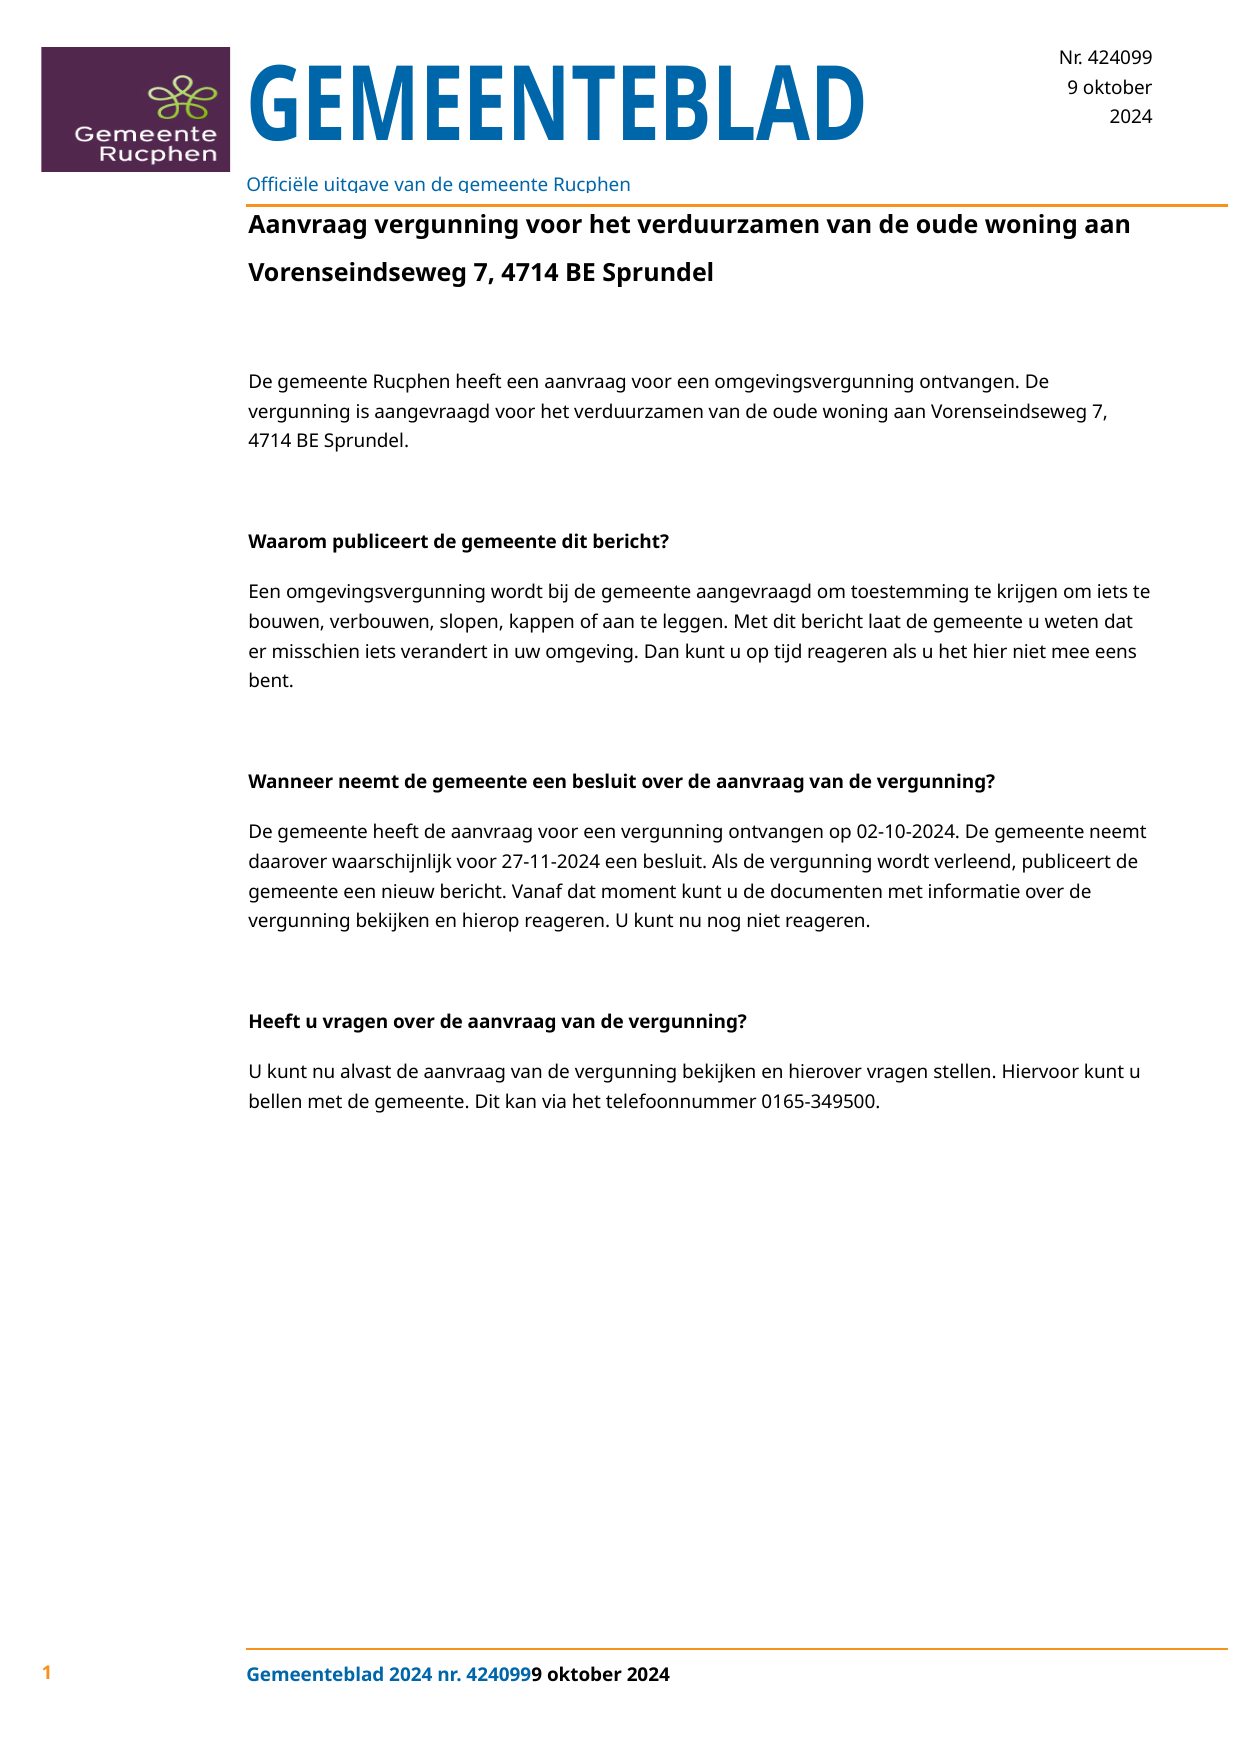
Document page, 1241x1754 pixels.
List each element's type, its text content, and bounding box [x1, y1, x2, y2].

text Een omgevingsvergunning wordt bij de gemeente aangevraagd om toestemming te krijgen om iets te bouwen, verbouwen, slopen, kappen of aan te leggen. Met dit bericht laat de gemeente u weten dat er misschien iets verandert in uw omgeving. Dan kunt u op tijd reageren als u het hier niet mee eens bent. [248, 579, 1152, 693]
text Heeft u vragen over de aanvraag van de vergunning? [248, 1008, 1152, 1034]
text De gemeente Rucphen heeft een aanvraag voor een omgevingsvergunning ontvangen. De vergunning is aangevraagd voor het verduurzamen van de oude woning aan Vorenseindseweg 7, 4714 BE Sprundel. [248, 368, 1152, 453]
text De gemeente heeft de aanvraag voor een vergunning ontvangen op 02-10-2024. De gemeente neemt daarover waarschijnlijk voor 27-11-2024 een besluit. Als de vergunning wordt verleend, publiceert de gemeente een nieuw bericht. Vanaf dat moment kunt u de documenten met informatie over de vergunning bekijken en hierop reageren. U kunt nu nog niet reageren. [248, 819, 1152, 933]
text Aanvraag vergunning voor het verduurzamen van de oude woning aan Vorenseindseweg 7, 4714 BE Sprundel [248, 207, 1152, 288]
picture [41, 47, 231, 172]
text U kunt nu alvast de aanvraag van de vergunning bekijken en hierover vragen stellen. Hiervoor kunt u bellen met de gemeente. Dit kan via het telefoonnummer 0165-349500. [248, 1059, 1152, 1114]
text Waarom publiceert de gemeente dit bericht? [248, 528, 1152, 554]
text Wanneer neemt de gemeente een besluit over de aanvraag van de vergunning? [248, 768, 1152, 794]
